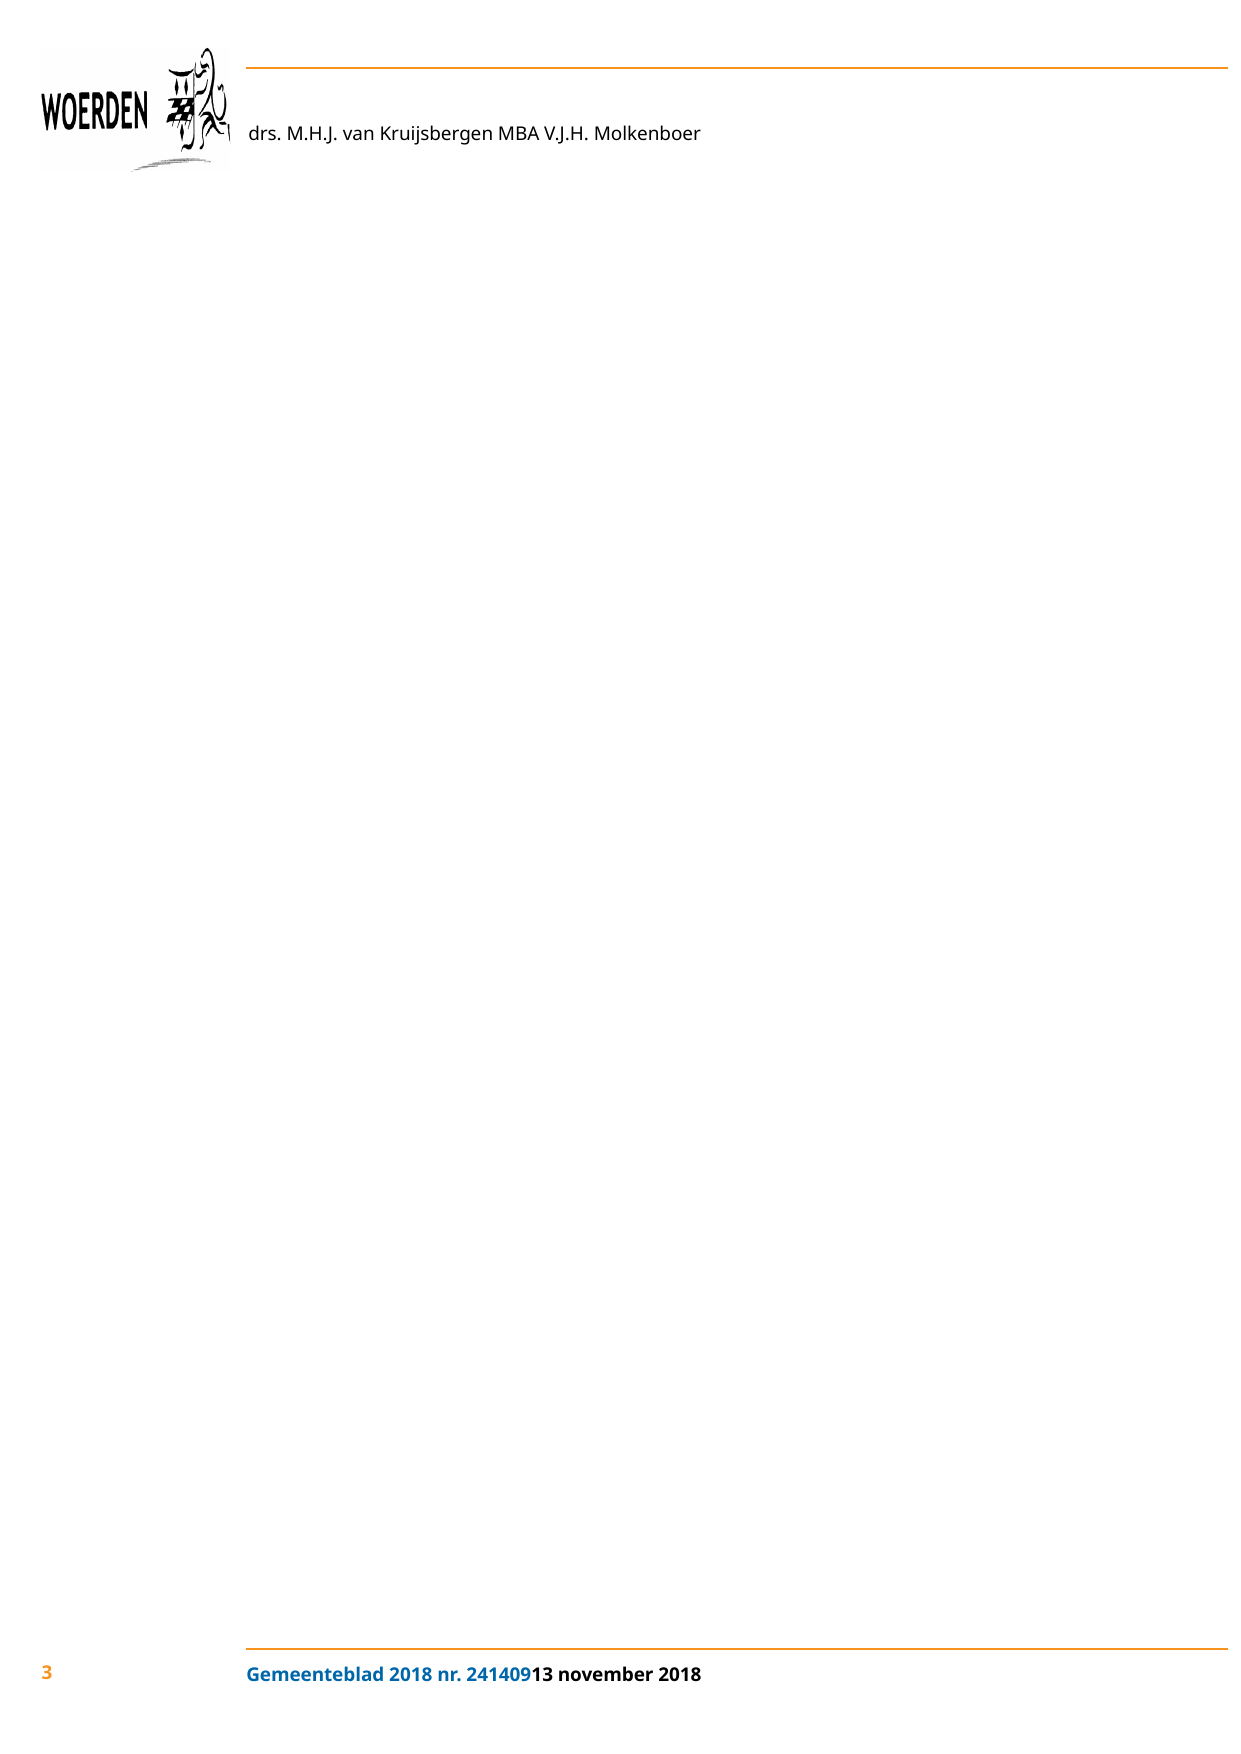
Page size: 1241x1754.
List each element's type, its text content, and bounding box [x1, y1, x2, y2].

text drs. M.H.J. van Kruijsbergen MBA V.J.H. Molkenboer [248, 121, 1152, 146]
picture [41, 47, 231, 172]
